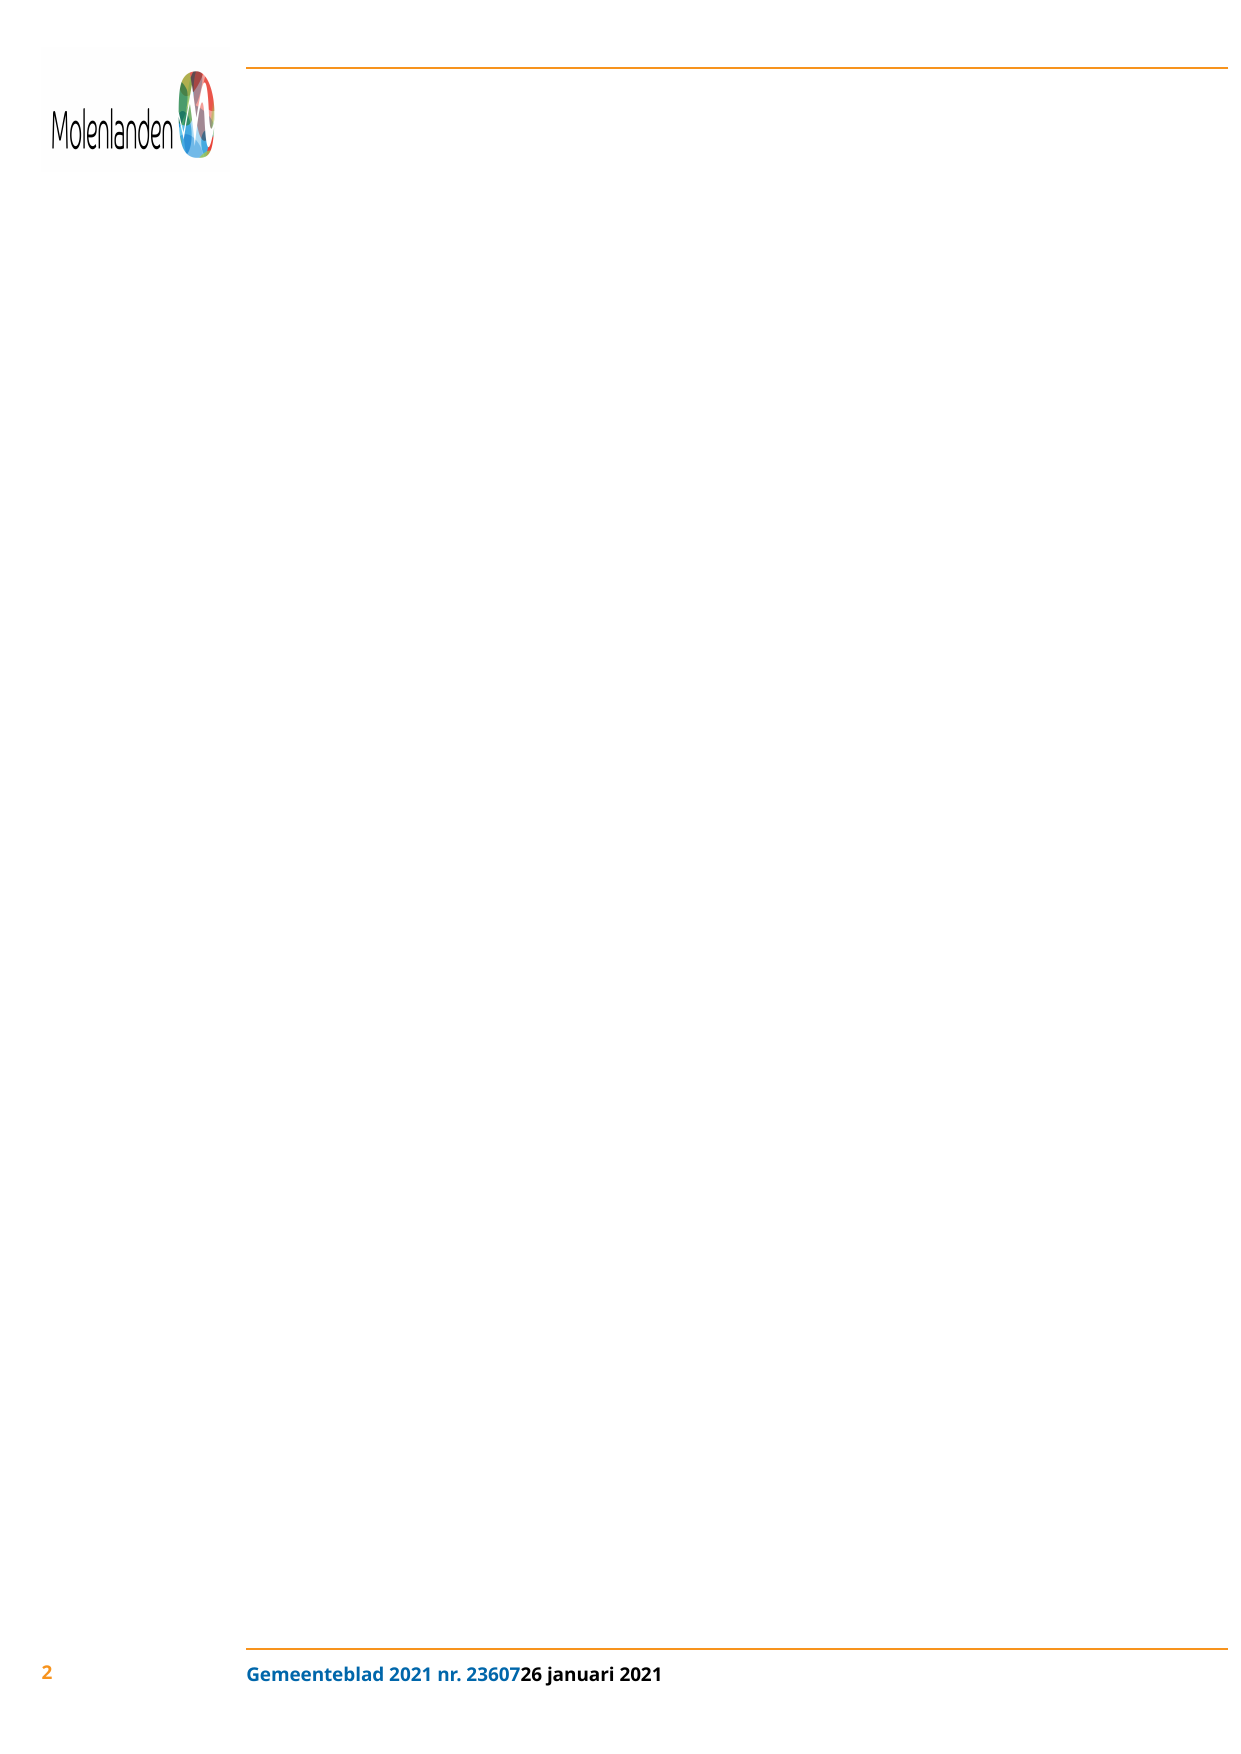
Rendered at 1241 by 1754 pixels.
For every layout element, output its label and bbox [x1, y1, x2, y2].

picture [41, 47, 231, 172]
